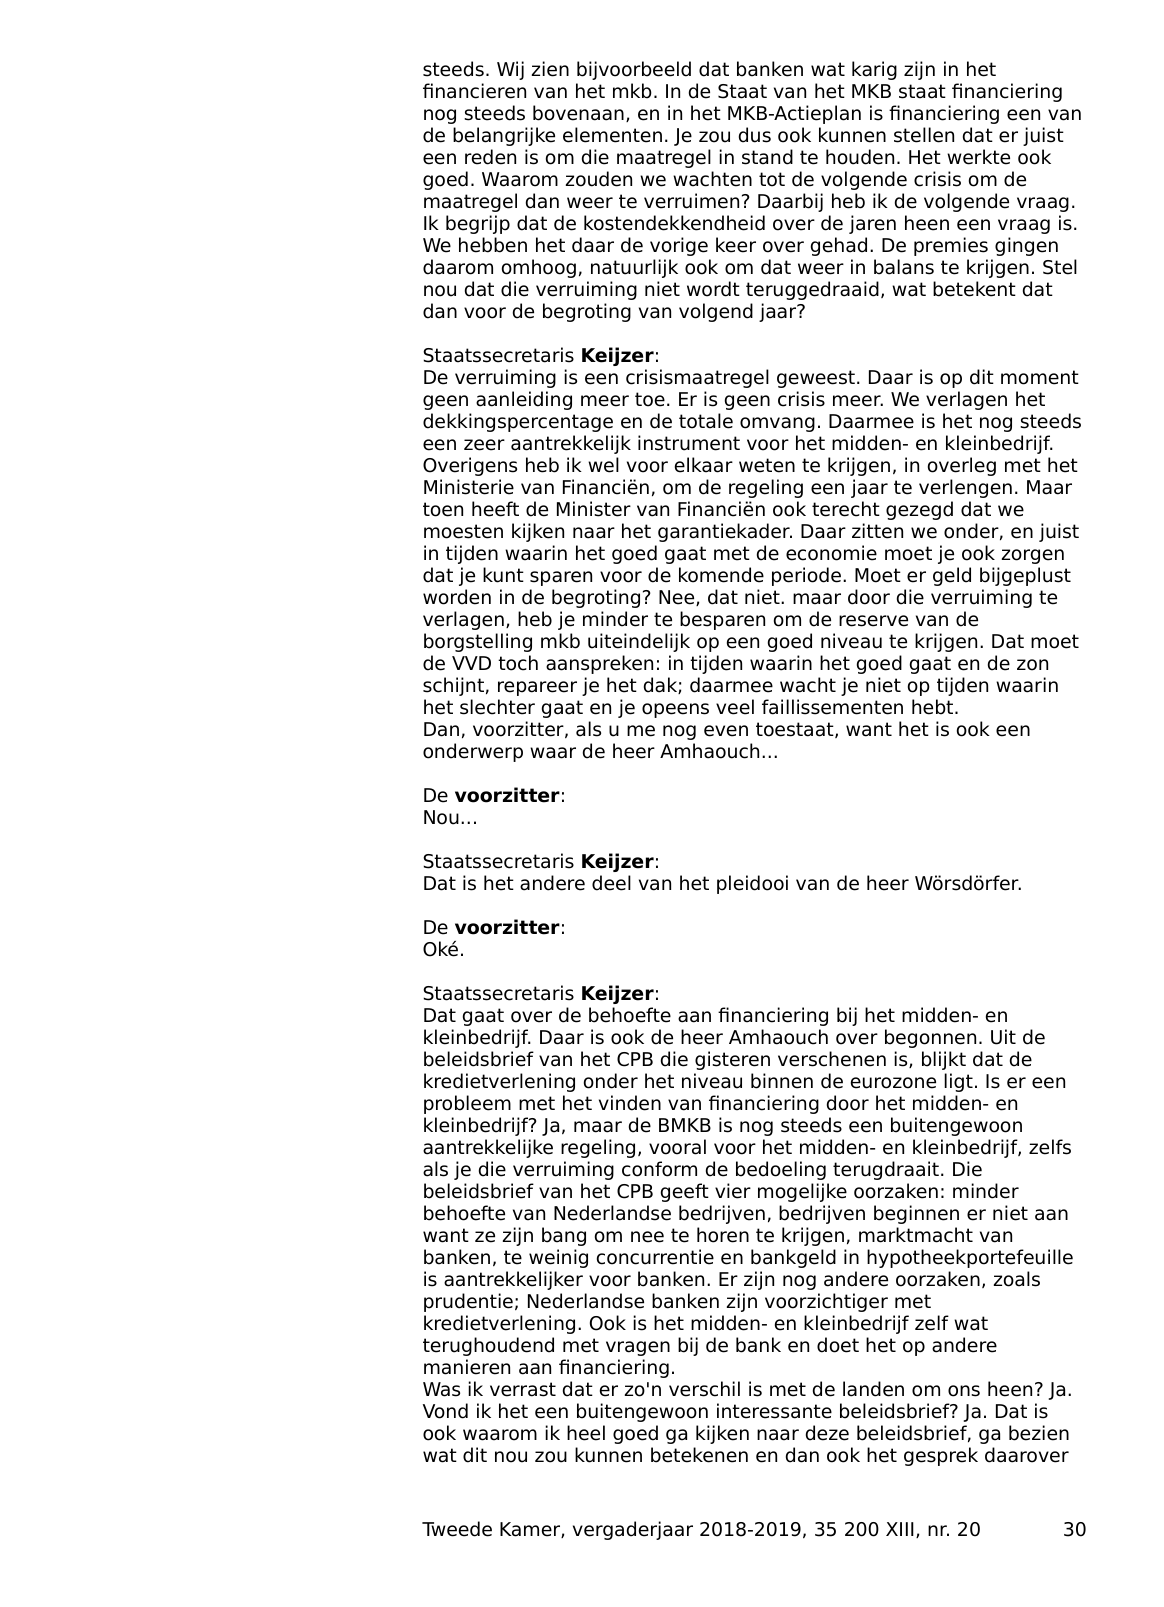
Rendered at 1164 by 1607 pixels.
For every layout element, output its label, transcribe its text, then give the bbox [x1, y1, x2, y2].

text Dat is het andere deel van het pleidooi van de heer Wörsdörfer. [422, 873, 1087, 895]
text Staatssecretaris Keijzer: [422, 345, 1087, 367]
text Dan, voorzitter, als u me nog even toestaat, want het is ook een onderwerp waar de heer Amhaouch... [422, 719, 1087, 763]
text Staatssecretaris Keijzer: [422, 983, 1087, 1005]
text Was ik verrast dat er zo'n verschil is met de landen om ons heen? Ja. Vond ik het een buitengewoon interessante beleidsbrief? Ja. Dat is ook waarom ik heel goed ga kijken naar deze beleidsbrief, ga bezien wat dit nou zou kunnen betekenen en dan ook het gesprek daarover [422, 1379, 1087, 1467]
text steeds. Wij zien bijvoorbeeld dat banken wat karig zijn in het financieren van het mkb. In de Staat van het MKB staat financiering nog steeds bovenaan, en in het MKB-Actieplan is financiering een van de belangrijke elementen. Je zou dus ook kunnen stellen dat er juist een reden is om die maatregel in stand te houden. Het werkte ook goed. Waarom zouden we wachten tot de volgende crisis om de maatregel dan weer te verruimen? Daarbij heb ik de volgende vraag. Ik begrijp dat de kostendekkendheid over de jaren heen een vraag is. We hebben het daar de vorige keer over gehad. De premies gingen daarom omhoog, natuurlijk ook om dat weer in balans te krijgen. Stel nou dat die verruiming niet wordt teruggedraaid, wat betekent dat dan voor de begroting van volgend jaar? [422, 59, 1087, 323]
text Staatssecretaris Keijzer: [422, 851, 1087, 873]
text De voorzitter: [422, 917, 1087, 939]
text De verruiming is een crisismaatregel geweest. Daar is op dit moment geen aanleiding meer toe. Er is geen crisis meer. We verlagen het dekkingspercentage en de totale omvang. Daarmee is het nog steeds een zeer aantrekkelijk instrument voor het midden- en kleinbedrijf. Overigens heb ik wel voor elkaar weten te krijgen, in overleg met het Ministerie van Financiën, om de regeling een jaar te verlengen. Maar toen heeft de Minister van Financiën ook terecht gezegd dat we moesten kijken naar het garantiekader. Daar zitten we onder, en juist in tijden waarin het goed gaat met de economie moet je ook zorgen dat je kunt sparen voor de komende periode. Moet er geld bijgeplust worden in de begroting? Nee, dat niet. maar door die verruiming te verlagen, heb je minder te besparen om de reserve van de borgstelling mkb uiteindelijk op een goed niveau te krijgen. Dat moet de VVD toch aanspreken: in tijden waarin het goed gaat en de zon schijnt, repareer je het dak; daarmee wacht je niet op tijden waarin het slechter gaat en je opeens veel faillissementen hebt. [422, 367, 1087, 719]
text Dat gaat over de behoefte aan financiering bij het midden- en kleinbedrijf. Daar is ook de heer Amhaouch over begonnen. Uit de beleidsbrief van het CPB die gisteren verschenen is, blijkt dat de kredietverlening onder het niveau binnen de eurozone ligt. Is er een probleem met het vinden van financiering door het midden- en kleinbedrijf? Ja, maar de BMKB is nog steeds een buitengewoon aantrekkelijke regeling, vooral voor het midden- en kleinbedrijf, zelfs als je die verruiming conform de bedoeling terugdraait. Die beleidsbrief van het CPB geeft vier mogelijke oorzaken: minder behoefte van Nederlandse bedrijven, bedrijven beginnen er niet aan want ze zijn bang om nee te horen te krijgen, marktmacht van banken, te weinig concurrentie en bankgeld in hypotheekportefeuille is aantrekkelijker voor banken. Er zijn nog andere oorzaken, zoals prudentie; Nederlandse banken zijn voorzichtiger met kredietverlening. Ook is het midden- en kleinbedrijf zelf wat terughoudend met vragen bij de bank en doet het op andere manieren aan financiering. [422, 1005, 1087, 1379]
text Nou... [422, 807, 1087, 829]
text De voorzitter: [422, 785, 1087, 807]
text Oké. [422, 939, 1087, 961]
